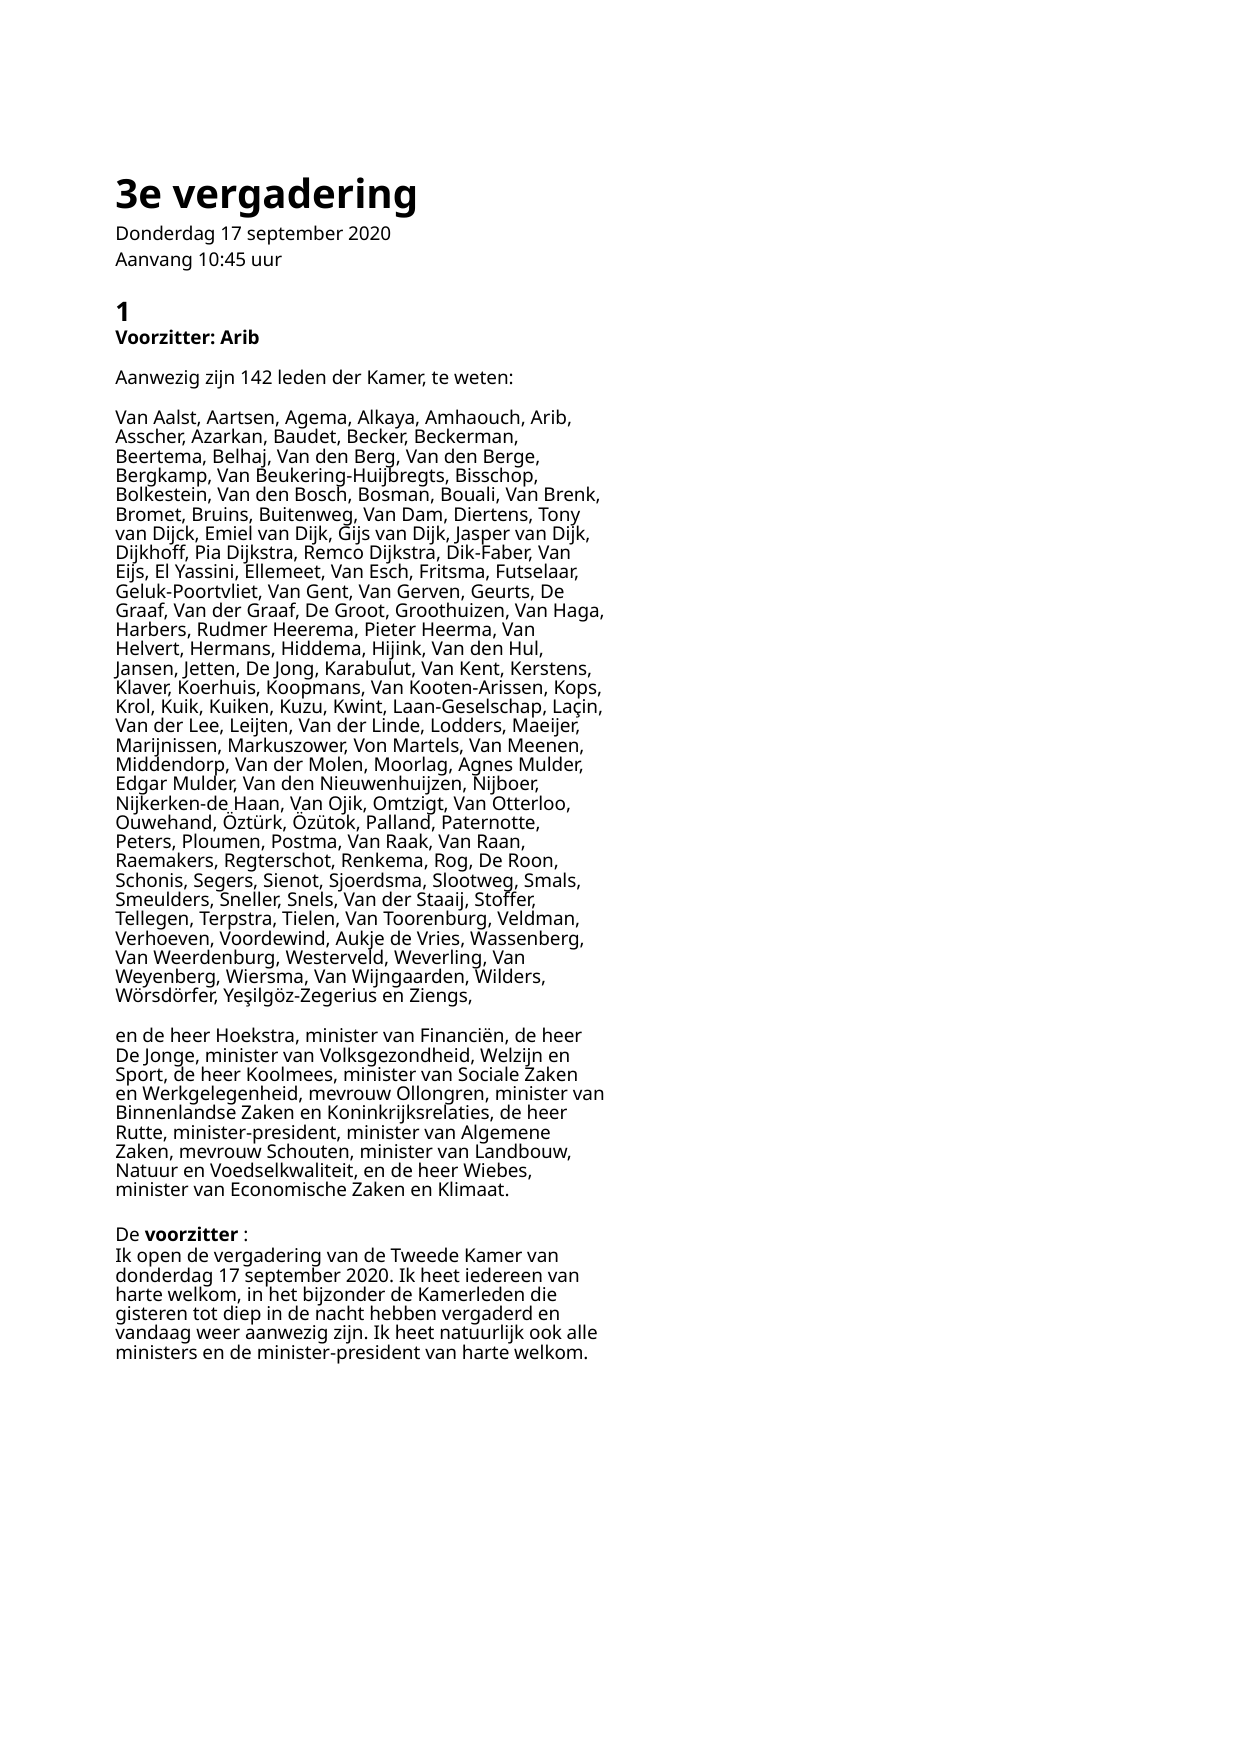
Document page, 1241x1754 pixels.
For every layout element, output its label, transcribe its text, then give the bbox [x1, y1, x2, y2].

text Aanwezig zijn 142 leden der Kamer, te weten: [115, 369, 605, 388]
text en de heer Hoekstra, minister van Financiën, de heer De Jonge, minister van Volksgezondheid, Welzijn en Sport, de heer Koolmees, minister van Sociale Zaken en Werkgelegenheid, mevrouw Ollongren, minister van Binnenlandse Zaken en Koninkrijksrelaties, de heer Rutte, minister-president, minister van Algemene Zaken, mevrouw Schouten, minister van Landbouw, Natuur en Voedselkwaliteit, en de heer Wiebes, minister van Economische Zaken en Klimaat. [115, 1027, 605, 1201]
text De voorzitter : [115, 1222, 605, 1247]
text 3e vergadering [115, 165, 605, 220]
text Van Aalst, Aartsen, Agema, Alkaya, Amhaouch, Arib, Asscher, Azarkan, Baudet, Becker, Beckerman, Beertema, Belhaj, Van den Berg, Van den Berge, Bergkamp, Van Beukering-Huijbregts, Bisschop, Bolkestein, Van den Bosch, Bosman, Bouali, Van Brenk, Bromet, Bruins, Buitenweg, Van Dam, Diertens, Tony van Dijck, Emiel van Dijk, Gijs van Dijk, Jasper van Dijk, Dijkhoff, Pia Dijkstra, Remco Dijkstra, Dik-Faber, Van Eijs, El Yassini, Ellemeet, Van Esch, Fritsma, Futselaar, Geluk-Poortvliet, Van Gent, Van Gerven, Geurts, De Graaf, Van der Graaf, De Groot, Groothuizen, Van Haga, Harbers, Rudmer Heerema, Pieter Heerma, Van Helvert, Hermans, Hiddema, Hijink, Van den Hul, Jansen, Jetten, De Jong, Karabulut, Van Kent, Kerstens, Klaver, Koerhuis, Koopmans, Van Kooten-Arissen, Kops, Krol, Kuik, Kuiken, Kuzu, Kwint, Laan-Geselschap, Laçin, Van der Lee, Leijten, Van der Linde, Lodders, Maeijer, Marijnissen, Markuszower, Von Martels, Van Meenen, Middendorp, Van der Molen, Moorlag, Agnes Mulder, Edgar Mulder, Van den Nieuwenhuijzen, Nijboer, Nijkerken-de Haan, Van Ojik, Omtzigt, Van Otterloo, Ouwehand, Öztürk, Özütok, Palland, Paternotte, Peters, Ploumen, Postma, Van Raak, Van Raan, Raemakers, Regterschot, Renkema, Rog, De Roon, Schonis, Segers, Sienot, Sjoerdsma, Slootweg, Smals, Smeulders, Sneller, Snels, Van der Staaij, Stoffer, Tellegen, Terpstra, Tielen, Van Toorenburg, Veldman, Verhoeven, Voordewind, Aukje de Vries, Wassenberg, Van Weerdenburg, Westerveld, Weverling, Van Weyenberg, Wiersma, Van Wijngaarden, Wilders, Wörsdörfer, Yeşilgöz-Zegerius en Ziengs, [115, 409, 605, 1007]
text 1 [115, 292, 605, 329]
text Voorzitter: Arib [115, 329, 605, 348]
text Ik open de vergadering van de Tweede Kamer van donderdag 17 september 2020. Ik heet iedereen van harte welkom, in het bijzonder de Kamerleden die gisteren tot diep in de nacht hebben vergaderd en vandaag weer aanwezig zijn. Ik heet natuurlijk ook alle ministers en de minister-president van harte welkom. [115, 1247, 605, 1363]
text Donderdag 17 september 2020 [115, 220, 605, 246]
text Aanvang 10:45 uur [115, 246, 605, 272]
